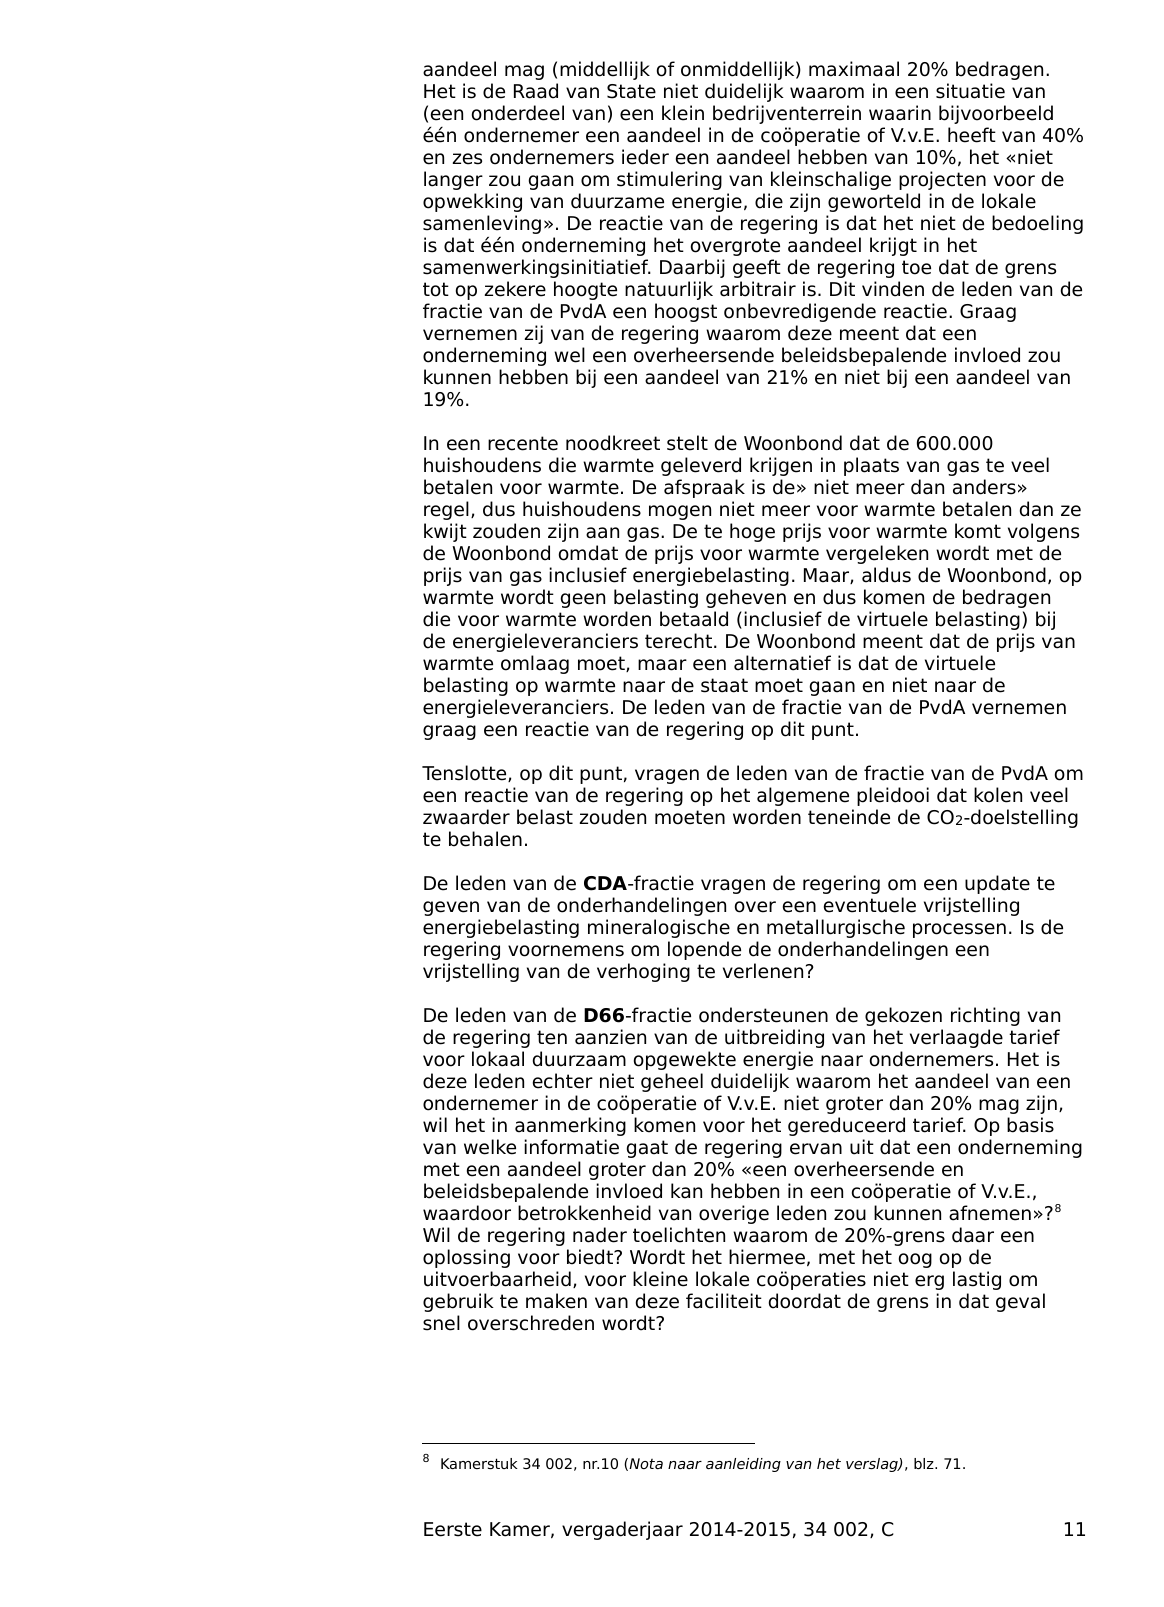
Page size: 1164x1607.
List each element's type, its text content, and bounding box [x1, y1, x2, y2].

text aandeel mag (middellijk of onmiddellijk) maximaal 20% bedragen. Het is de Raad van State niet duidelijk waarom in een situatie van (een onderdeel van) een klein bedrijventerrein waarin bijvoorbeeld één ondernemer een aandeel in de coöperatie of V.v.E. heeft van 40% en zes ondernemers ieder een aandeel hebben van 10%, het «niet langer zou gaan om stimulering van kleinschalige projecten voor de opwekking van duurzame energie, die zijn geworteld in de lokale samenleving». De reactie van de regering is dat het niet de bedoeling is dat één onderneming het overgrote aandeel krijgt in het samenwerkingsinitiatief. Daarbij geeft de regering toe dat de grens tot op zekere hoogte natuurlijk arbitrair is. Dit vinden de leden van de fractie van de PvdA een hoogst onbevredigende reactie. Graag vernemen zij van de regering waarom deze meent dat een onderneming wel een overheersende beleidsbepalende invloed zou kunnen hebben bij een aandeel van 21% en niet bij een aandeel van 19%. [422, 59, 1087, 411]
text Kamerstuk 34 002, nr.10 (Nota naar aanleiding van het verslag), blz. 71. [422, 1452, 1087, 1474]
text De leden van de D66-fractie ondersteunen de gekozen richting van de regering ten aanzien van de uitbreiding van het verlaagde tarief voor lokaal duurzaam opgewekte energie naar ondernemers. Het is deze leden echter niet geheel duidelijk waarom het aandeel van een ondernemer in de coöperatie of V.v.E. niet groter dan 20% mag zijn, wil het in aanmerking komen voor het gereduceerd tarief. Op basis van welke informatie gaat de regering ervan uit dat een onderneming met een aandeel groter dan 20% «een overheersende en beleidsbepalende invloed kan hebben in een coöperatie of V.v.E., waardoor betrokkenheid van overige leden zou kunnen afnemen»? Wil de regering nader toelichten waarom de 20%-grens daar een oplossing voor biedt? Wordt het hiermee, met het oog op de uitvoerbaarheid, voor kleine lokale coöperaties niet erg lastig om gebruik te maken van deze faciliteit doordat de grens in dat geval snel overschreden wordt? [422, 1005, 1087, 1335]
text In een recente noodkreet stelt de Woonbond dat de 600.000 huishoudens die warmte geleverd krijgen in plaats van gas te veel betalen voor warmte. De afspraak is de» niet meer dan anders» regel, dus huishoudens mogen niet meer voor warmte betalen dan ze kwijt zouden zijn aan gas. De te hoge prijs voor warmte komt volgens de Woonbond omdat de prijs voor warmte vergeleken wordt met de prijs van gas inclusief energiebelasting. Maar, aldus de Woonbond, op warmte wordt geen belasting geheven en dus komen de bedragen die voor warmte worden betaald (inclusief de virtuele belasting) bij de energieleveranciers terecht. De Woonbond meent dat de prijs van warmte omlaag moet, maar een alternatief is dat de virtuele belasting op warmte naar de staat moet gaan en niet naar de energieleveranciers. De leden van de fractie van de PvdA vernemen graag een reactie van de regering op dit punt. [422, 433, 1087, 741]
text Tenslotte, op dit punt, vragen de leden van de fractie van de PvdA om een reactie van de regering op het algemene pleidooi dat kolen veel zwaarder belast zouden moeten worden teneinde de CO2-doelstelling te behalen. [422, 763, 1087, 851]
text De leden van de CDA-fractie vragen de regering om een update te geven van de onderhandelingen over een eventuele vrijstelling energiebelasting mineralogische en metallurgische processen. Is de regering voornemens om lopende de onderhandelingen een vrijstelling van de verhoging te verlenen? [422, 873, 1087, 983]
